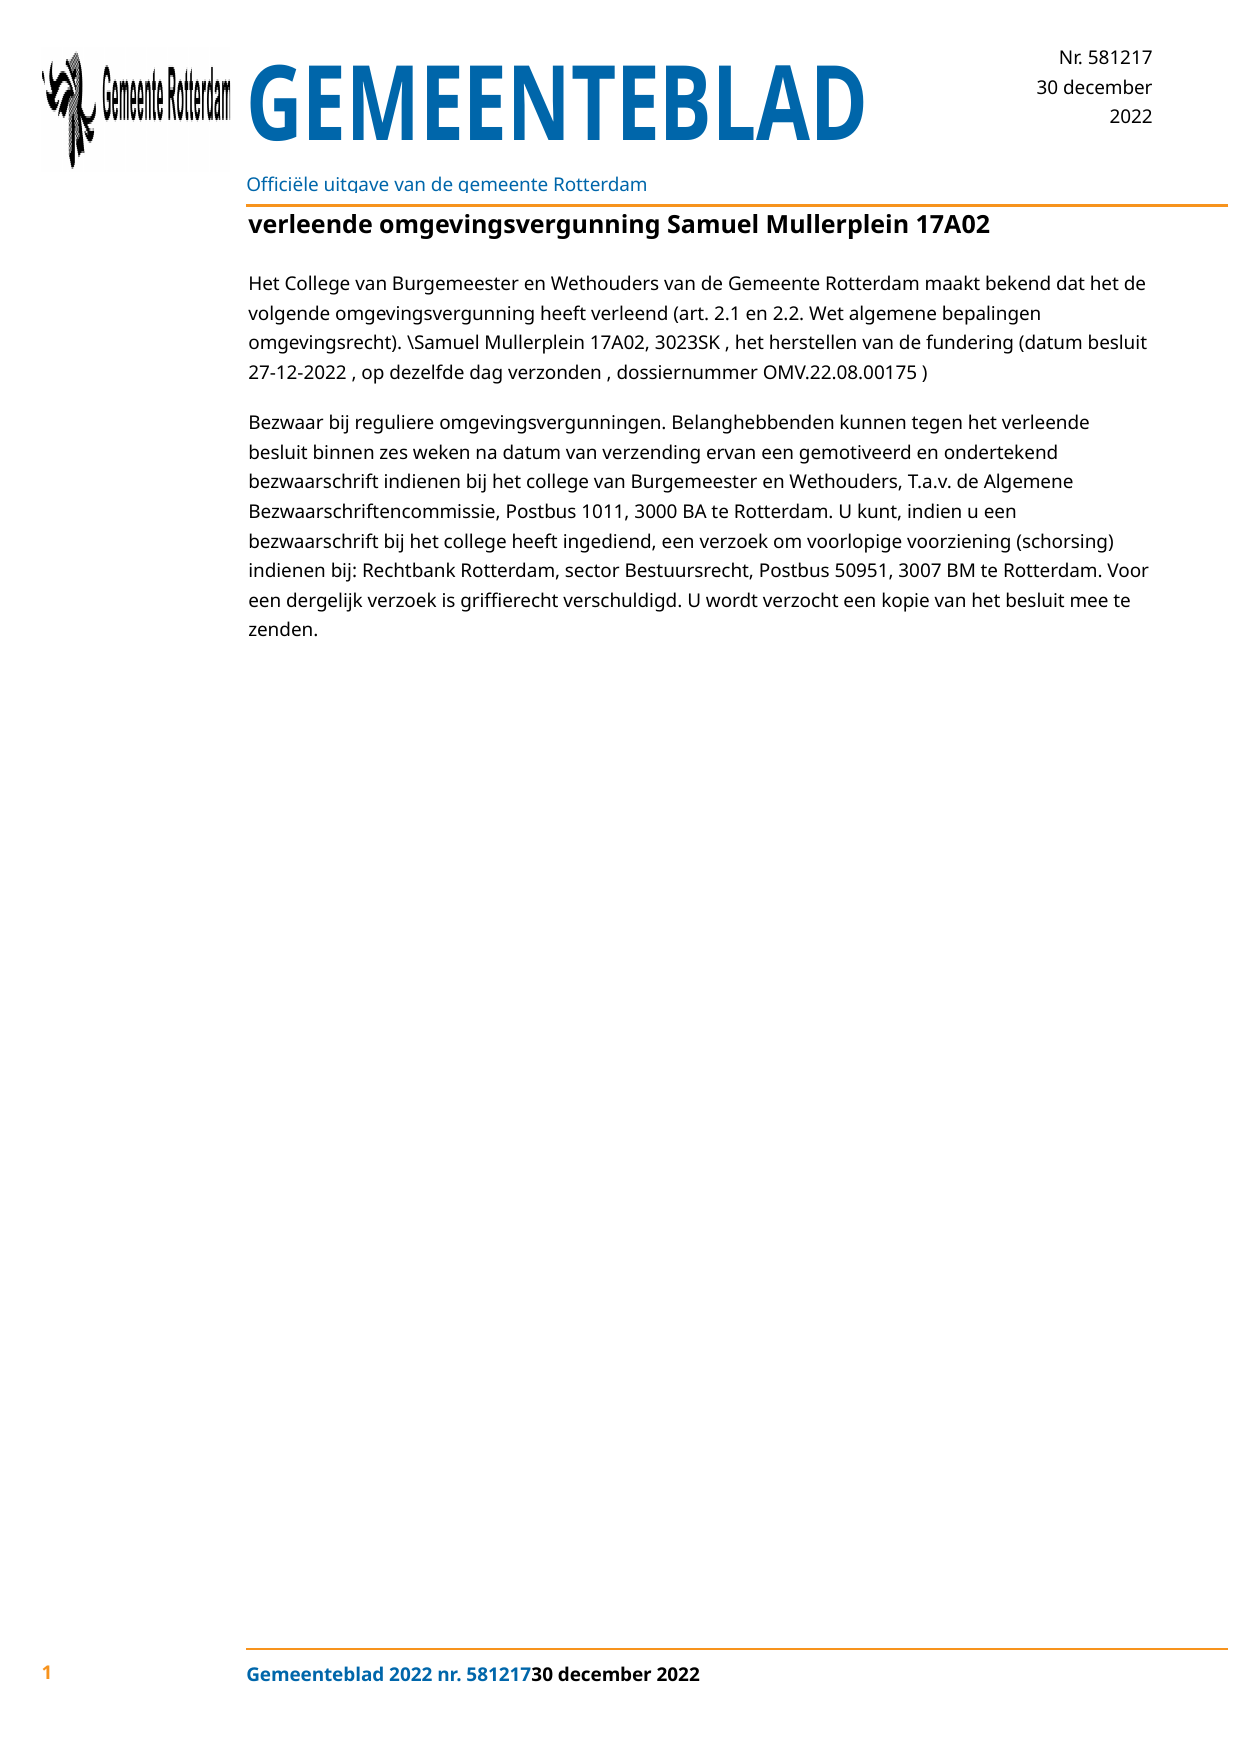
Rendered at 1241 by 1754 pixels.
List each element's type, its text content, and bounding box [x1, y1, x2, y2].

text verleende omgevingsvergunning Samuel Mullerplein 17A02 [248, 207, 1152, 241]
text Het College van Burgemeester en Wethouders van de Gemeente Rotterdam maakt bekend dat het de volgende omgevingsvergunning heeft verleend (art. 2.1 en 2.2. Wet algemene bepalingen omgevingsrecht). \Samuel Mullerplein 17A02, 3023SK , het herstellen van de fundering (datum besluit 27-12-2022 , op dezelfde dag verzonden , dossiernummer OMV.22.08.00175 ) [248, 270, 1152, 385]
picture [41, 47, 231, 172]
text Bezwaar bij reguliere omgevingsvergunningen. Belanghebbenden kunnen tegen het verleende besluit binnen zes weken na datum van verzending ervan een gemotiveerd en ondertekend bezwaarschrift indienen bij het college van Burgemeester en Wethouders, T.a.v. de Algemene Bezwaarschriftencommissie, Postbus 1011, 3000 BA te Rotterdam. U kunt, indien u een bezwaarschrift bij het college heeft ingediend, een verzoek om voorlopige voorziening (schorsing) indienen bij: Rechtbank Rotterdam, sector Bestuursrecht, Postbus 50951, 3007 BM te Rotterdam. Voor een dergelijk verzoek is griffierecht verschuldigd. U wordt verzocht een kopie van het besluit mee te zenden. [248, 409, 1152, 642]
